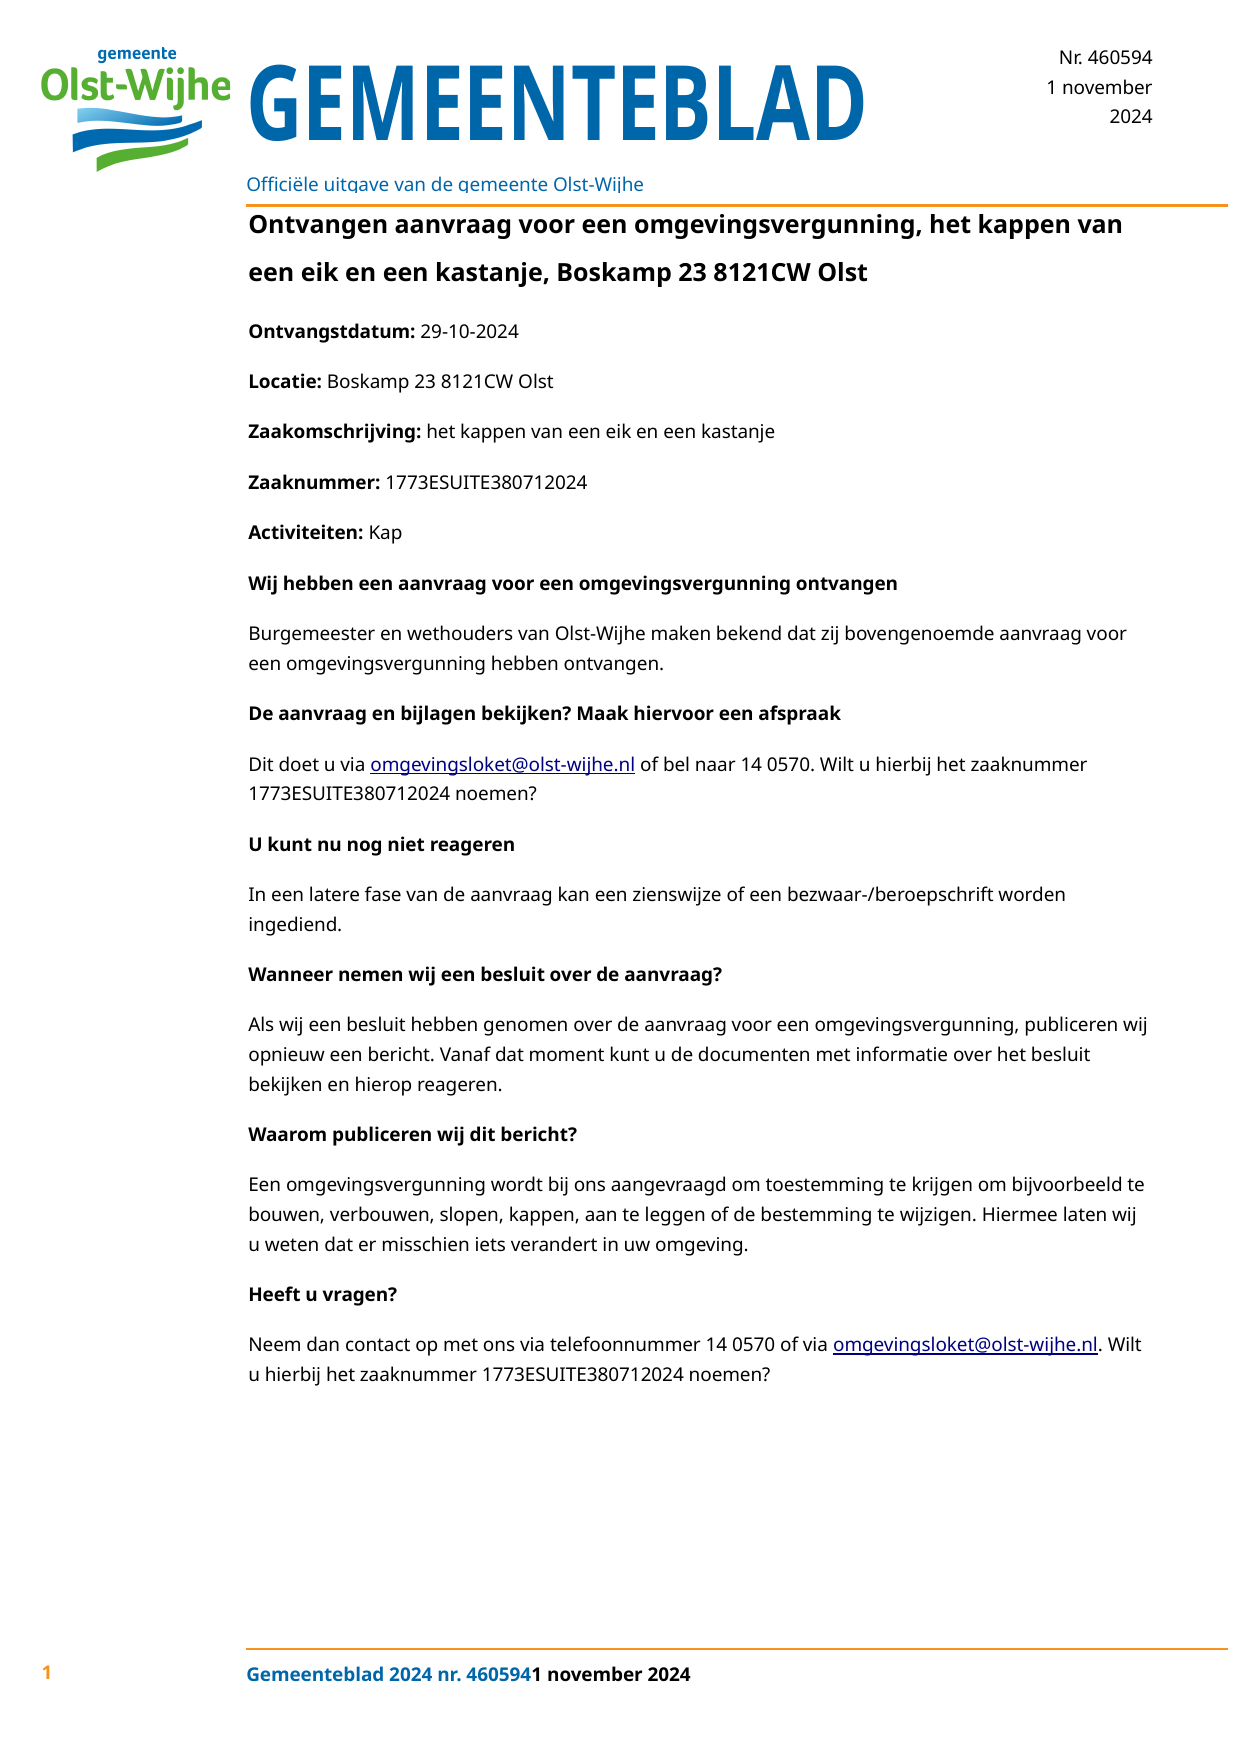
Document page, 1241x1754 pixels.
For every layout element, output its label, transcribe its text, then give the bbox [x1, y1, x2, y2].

text Activiteiten: Kap [248, 519, 1152, 545]
text Als wij een besluit hebben genomen over de aanvraag voor een omgevingsvergunning, publiceren wij opnieuw een bericht. Vanaf dat moment kunt u de documenten met informatie over het besluit bekijken en hierop reageren. [248, 1012, 1152, 1097]
text U kunt nu nog niet reageren [248, 831, 1152, 857]
text Ontvangen aanvraag voor een omgevingsvergunning, het kappen van een eik en een kastanje, Boskamp 23 8121CW Olst [248, 207, 1152, 288]
text Waarom publiceren wij dit bericht? [248, 1121, 1152, 1147]
text Zaakomschrijving: het kappen van een eik en een kastanje [248, 419, 1152, 444]
text Wanneer nemen wij een besluit over de aanvraag? [248, 961, 1152, 987]
text Burgemeester en wethouders van Olst-Wijhe maken bekend dat zij bovengenoemde aanvraag voor een omgevingsvergunning hebben ontvangen. [248, 620, 1152, 676]
text Een omgevingsvergunning wordt bij ons aangevraagd om toestemming te krijgen om bijvoorbeeld te bouwen, verbouwen, slopen, kappen, aan te leggen of de bestemming te wijzigen. Hiermee laten wij u weten dat er misschien iets verandert in uw omgeving. [248, 1172, 1152, 1257]
text Ontvangstdatum: 29-10-2024 [248, 318, 1152, 344]
text Heeft u vragen? [248, 1281, 1152, 1307]
text Wij hebben een aanvraag voor een omgevingsvergunning ontvangen [248, 570, 1152, 596]
text Zaaknummer: 1773ESUITE380712024 [248, 469, 1152, 495]
text Neem dan contact op met ons via telefoonnummer 14 0570 of via omgevingsloket@olst-wijhe.nl. Wilt u hierbij het zaaknummer 1773ESUITE380712024 noemen? [248, 1332, 1152, 1387]
text In een latere fase van de aanvraag kan een zienswijze of een bezwaar-/beroepschrift worden ingediend. [248, 881, 1152, 937]
text Dit doet u via omgevingsloket@olst-wijhe.nl of bel naar 14 0570. Wilt u hierbij het zaaknummer 1773ESUITE380712024 noemen? [248, 751, 1152, 806]
text De aanvraag en bijlagen bekijken? Maak hiervoor een afspraak [248, 700, 1152, 726]
text Locatie: Boskamp 23 8121CW Olst [248, 368, 1152, 394]
picture [41, 47, 231, 172]
